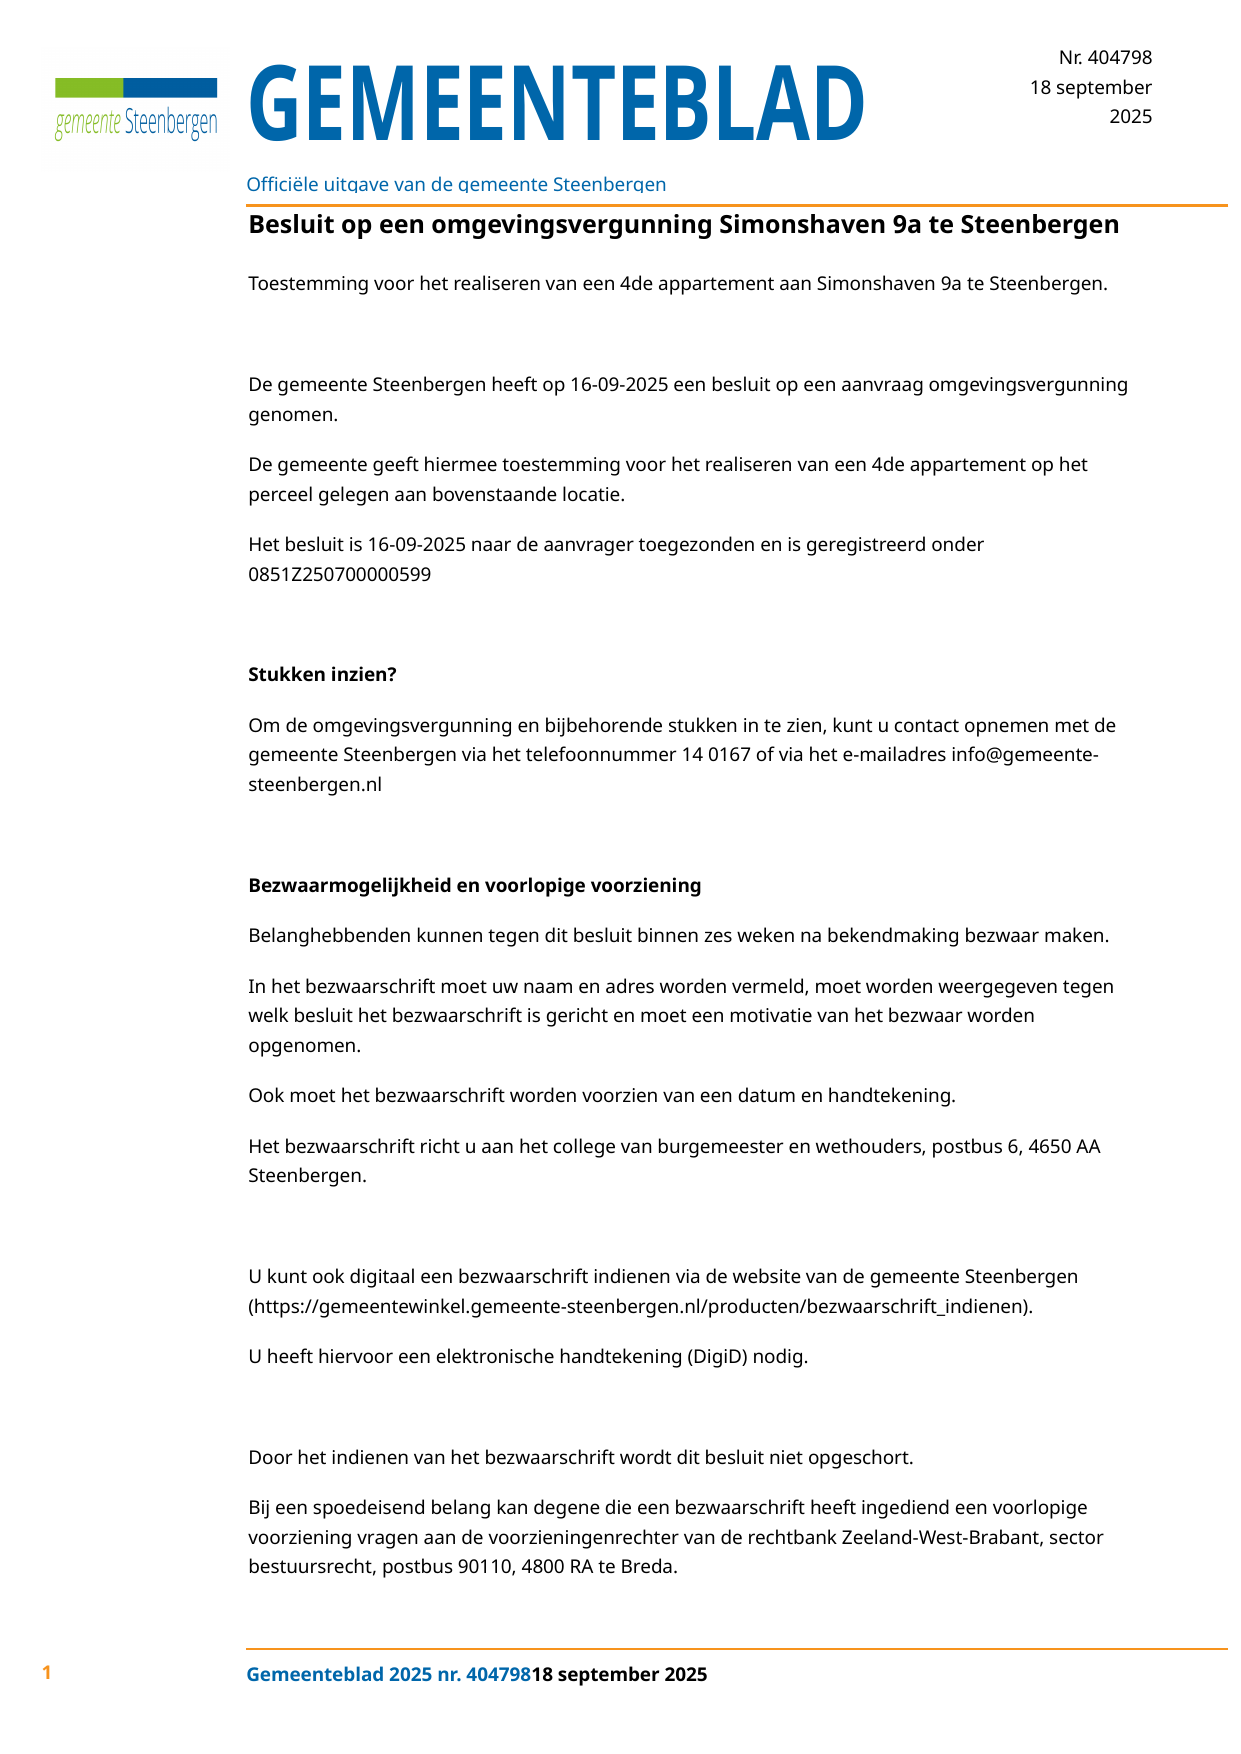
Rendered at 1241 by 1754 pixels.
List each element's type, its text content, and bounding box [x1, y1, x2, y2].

text Door het indienen van het bezwaarschrift wordt dit besluit niet opgeschort. [248, 1444, 1152, 1470]
text Het bezwaarschrift richt u aan het college van burgemeester en wethouders, postbus 6, 4650 AA Steenbergen. [248, 1133, 1152, 1188]
text Om de omgevingsvergunning en bijbehorende stukken in te zien, kunt u contact opnemen met de gemeente Steenbergen via het telefoonnummer 14 0167 of via het e-mailadres info@gemeente-steenbergen.nl [248, 712, 1152, 797]
text In het bezwaarschrift moet uw naam en adres worden vermeld, moet worden weergegeven tegen welk besluit het bezwaarschrift is gericht en moet een motivatie van het bezwaar worden opgenomen. [248, 973, 1152, 1058]
text Bezwaarmogelijkheid en voorlopige voorziening [248, 872, 1152, 898]
text U heeft hiervoor een elektronische handtekening (DigiD) nodig. [248, 1343, 1152, 1369]
text De gemeente geeft hiermee toestemming voor het realiseren van een 4de appartement op het perceel gelegen aan bovenstaande locatie. [248, 451, 1152, 506]
text De gemeente Steenbergen heeft op 16-09-2025 een besluit op een aanvraag omgevingsvergunning genomen. [248, 371, 1152, 426]
text Stukken inzien? [248, 662, 1152, 687]
text Ook moet het bezwaarschrift worden voorzien van een datum en handtekening. [248, 1082, 1152, 1108]
text Het besluit is 16-09-2025 naar de aanvrager toegezonden en is geregistreerd onder 0851Z250700000599 [248, 531, 1152, 586]
text U kunt ook digitaal een bezwaarschrift indienen via de website van de gemeente Steenbergen (https://gemeentewinkel.gemeente-steenbergen.nl/producten/bezwaarschrift_indienen). [248, 1263, 1152, 1318]
text Belanghebbenden kunnen tegen dit besluit binnen zes weken na bekendmaking bezwaar maken. [248, 922, 1152, 948]
text Toestemming voor het realiseren van een 4de appartement aan Simonshaven 9a te Steenbergen. [248, 270, 1152, 296]
text Bij een spoedeisend belang kan degene die een bezwaarschrift heeft ingediend een voorlopige voorziening vragen aan de voorzieningenrechter van de rechtbank Zeeland-West-Brabant, sector bestuursrecht, postbus 90110, 4800 RA te Breda. [248, 1494, 1152, 1579]
text Besluit op een omgevingsvergunning Simonshaven 9a te Steenbergen [248, 207, 1152, 241]
picture [41, 47, 231, 172]
